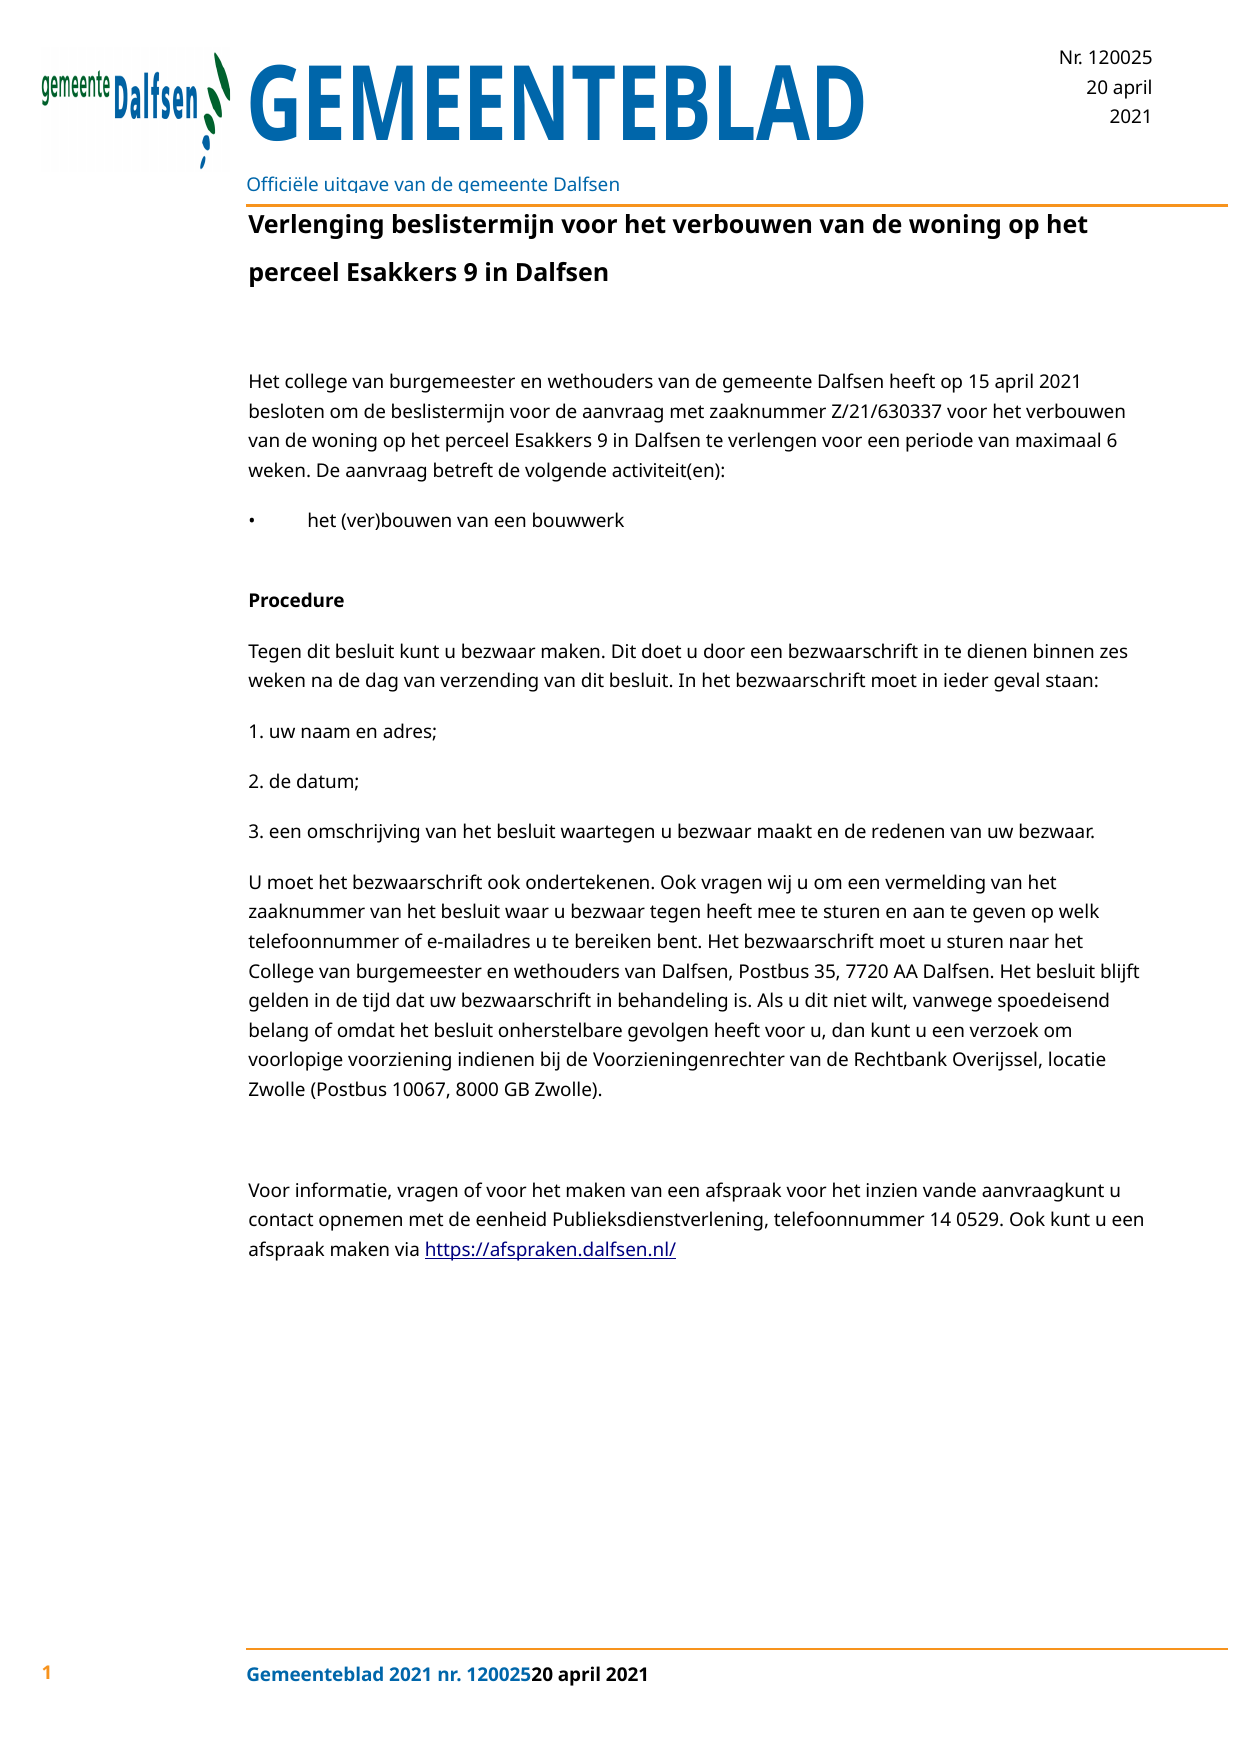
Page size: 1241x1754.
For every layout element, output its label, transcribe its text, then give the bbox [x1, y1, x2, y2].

text Het college van burgemeester en wethouders van de gemeente Dalfsen heeft op 15 april 2021 besloten om de beslistermijn voor de aanvraag met zaaknummer Z/21/630337 voor het verbouwen van de woning op het perceel Esakkers 9 in Dalfsen te verlengen voor een periode van maximaal 6 weken. De aanvraag betreft de volgende activiteit(en): [248, 368, 1152, 483]
text 1. uw naam en adres; [248, 718, 1152, 744]
text Tegen dit besluit kunt u bezwaar maken. Dit doet u door een bezwaarschrift in te dienen binnen zes weken na de dag van verzending van dit besluit. In het bezwaarschrift moet in ieder geval staan: [248, 638, 1152, 693]
text 2. de datum; [248, 768, 1152, 794]
text 3. een omschrijving van het besluit waartegen u bezwaar maakt en de redenen van uw bezwaar. [248, 819, 1152, 844]
text Voor informatie, vragen of voor het maken van een afspraak voor het inzien vande aanvraagkunt u contact opnemen met de eenheid Publieksdienstverlening, telefoonnummer 14 0529. Ook kunt u een afspraak maken via https://afspraken.dalfsen.nl/ [248, 1177, 1152, 1262]
text Verlenging beslistermijn voor het verbouwen van de woning op het perceel Esakkers 9 in Dalfsen [248, 207, 1152, 288]
picture [41, 47, 231, 172]
list het (ver)bouwen van een bouwwerk [248, 507, 1152, 533]
text Procedure [248, 587, 1152, 613]
text U moet het bezwaarschrift ook ondertekenen. Ook vragen wij u om een vermelding van het zaaknummer van het besluit waar u bezwaar tegen heeft mee te sturen en aan te geven op welk telefoonnummer of e-mailadres u te bereiken bent. Het bezwaarschrift moet u sturen naar het College van burgemeester en wethouders van Dalfsen, Postbus 35, 7720 AA Dalfsen. Het besluit blijft gelden in de tijd dat uw bezwaarschrift in behandeling is. Als u dit niet wilt, vanwege spoedeisend belang of omdat het besluit onherstelbare gevolgen heeft voor u, dan kunt u een verzoek om voorlopige voorziening indienen bij de Voorzieningenrechter van de Rechtbank Overijssel, locatie Zwolle (Postbus 10067, 8000 GB Zwolle). [248, 869, 1152, 1102]
